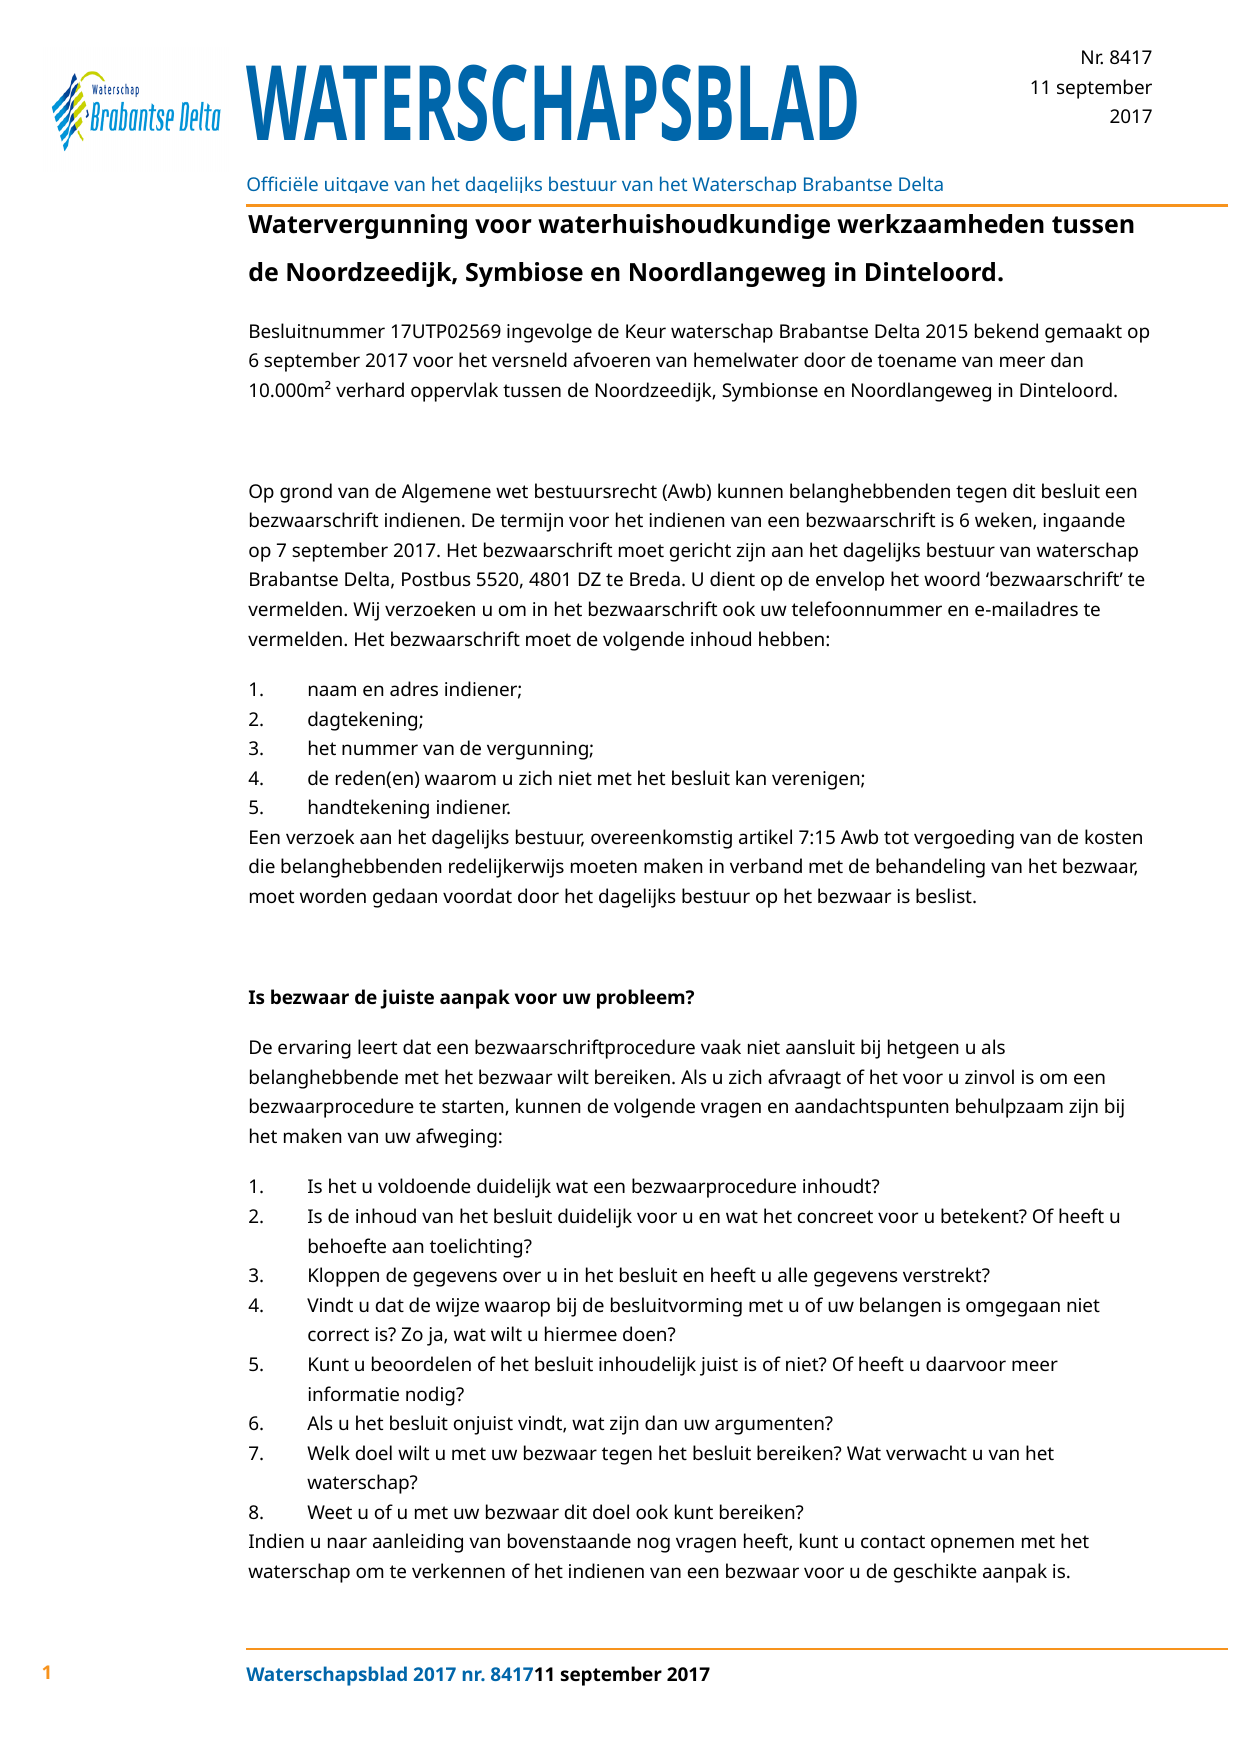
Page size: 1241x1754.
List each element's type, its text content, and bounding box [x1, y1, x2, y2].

text Op grond van de Algemene wet bestuursrecht (Awb) kunnen belanghebbenden tegen dit besluit een bezwaarschrift indienen. De termijn voor het indienen van een bezwaarschrift is 6 weken, ingaande op 7 september 2017. Het bezwaarschrift moet gericht zijn aan het dagelijks bestuur van waterschap Brabantse Delta, Postbus 5520, 4801 DZ te Breda. U dient op de envelop het woord ‘bezwaarschrift’ te vermelden. Wij verzoeken u om in het bezwaarschrift ook uw telefoonnummer en e‑mailadres te vermelden. Het bezwaarschrift moet de volgende inhoud hebben: [248, 478, 1152, 652]
text Is bezwaar de juiste aanpak voor uw probleem? [248, 984, 1152, 1010]
list dagtekening; [248, 706, 1152, 732]
list Is de inhoud van het besluit duidelijk voor u en wat het concreet voor u betekent? Of heeft u behoefte aan toelichting? [248, 1203, 1152, 1259]
text Besluitnummer 17UTP02569 ingevolge de Keur waterschap Brabantse Delta 2015 bekend gemaakt op 6 september 2017 voor het versneld afvoeren van hemelwater door de toename van meer dan 10.000m² verhard oppervlak tussen de Noordzeedijk, Symbionse en Noordlangeweg in Dinteloord. [248, 318, 1152, 403]
list het nummer van de vergunning; [248, 735, 1152, 761]
list Welk doel wilt u met uw bezwaar tegen het besluit bereiken? Wat verwacht u van het waterschap? [248, 1440, 1152, 1495]
list Kloppen de gegevens over u in het besluit en heeft u alle gegevens verstrekt? [248, 1262, 1152, 1288]
list Is het u voldoende duidelijk wat een bezwaarprocedure inhoudt? [248, 1174, 1152, 1199]
list Kunt u beoordelen of het besluit inhoudelijk juist is of niet? Of heeft u daarvoor meer informatie nodig? [248, 1351, 1152, 1407]
list naam en adres indiener; [248, 676, 1152, 702]
list Weet u of u met uw bezwaar dit doel ook kunt bereiken? [248, 1499, 1152, 1525]
list Vindt u dat de wijze waarop bij de besluitvorming met u of uw belangen is omgegaan niet correct is? Zo ja, wat wilt u hiermee doen? [248, 1292, 1152, 1347]
text Watervergunning voor waterhuishoudkundige werkzaamheden tussen de Noordzeedijk, Symbiose en Noordlangeweg in Dinteloord. [248, 207, 1152, 288]
list de reden(en) waarom u zich niet met het besluit kan verenigen; [248, 765, 1152, 791]
picture [41, 47, 231, 172]
text De ervaring leert dat een bezwaarschriftprocedure vaak niet aansluit bij hetgeen u als belanghebbende met het bezwaar wilt bereiken. Als u zich afvraagt of het voor u zinvol is om een bezwaarprocedure te starten, kunnen de volgende vragen en aandachtspunten behulpzaam zijn bij het maken van uw afweging: [248, 1034, 1152, 1149]
list handtekening indiener. [248, 794, 1152, 820]
text Een verzoek aan het dagelijks bestuur, overeenkomstig artikel 7:15 Awb tot vergoeding van de kosten die belanghebbenden redelijkerwijs moeten maken in verband met de behandeling van het bezwaar, moet worden gedaan voordat door het dagelijks bestuur op het bezwaar is beslist. [248, 824, 1152, 909]
text Indien u naar aanleiding van bovenstaande nog vragen heeft, kunt u contact opnemen met het waterschap om te verkennen of het indienen van een bezwaar voor u de geschikte aanpak is. [248, 1529, 1152, 1584]
list Als u het besluit onjuist vindt, wat zijn dan uw argumenten? [248, 1410, 1152, 1436]
